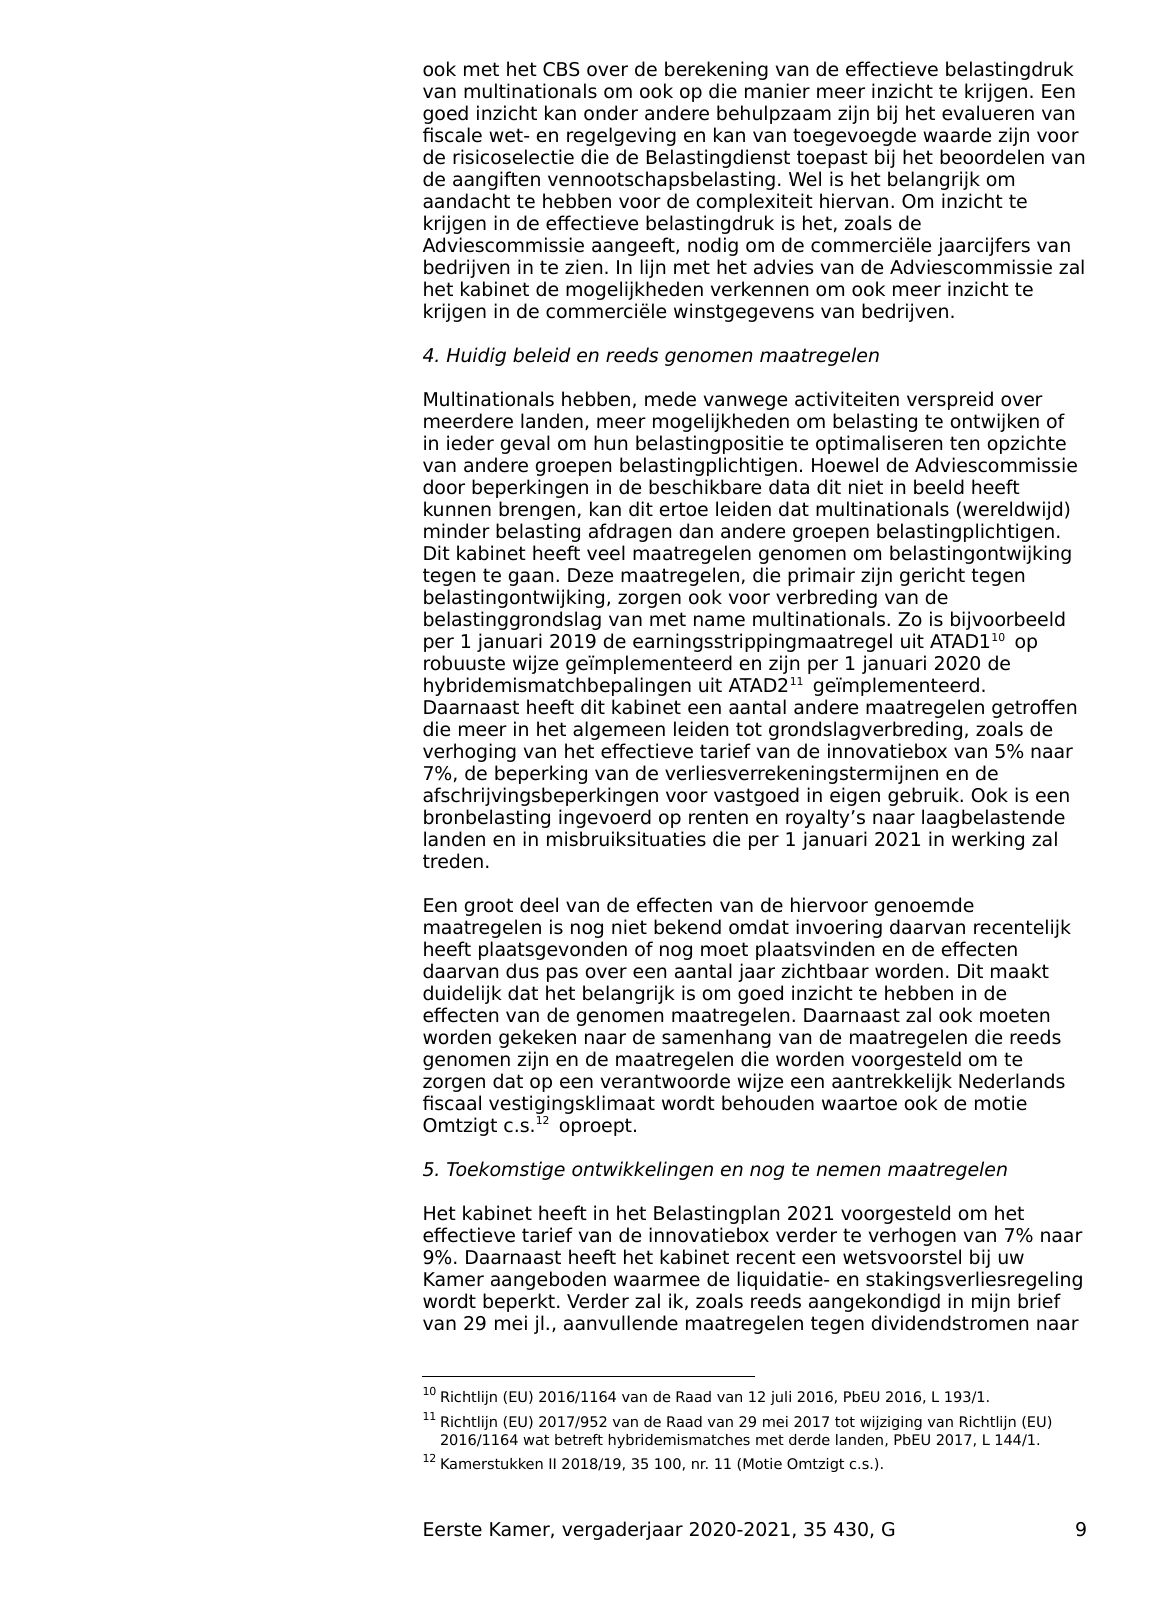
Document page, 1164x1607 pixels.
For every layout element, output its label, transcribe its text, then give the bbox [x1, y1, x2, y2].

text ook met het CBS over de berekening van de effectieve belastingdruk van multinationals om ook op die manier meer inzicht te krijgen. Een goed inzicht kan onder andere behulpzaam zijn bij het evalueren van fiscale wet- en regelgeving en kan van toegevoegde waarde zijn voor de risicoselectie die de Belastingdienst toepast bij het beoordelen van de aangiften vennootschapsbelasting. Wel is het belangrijk om aandacht te hebben voor de complexiteit hiervan. Om inzicht te krijgen in de effectieve belastingdruk is het, zoals de Adviescommissie aangeeft, nodig om de commerciële jaarcijfers van bedrijven in te zien. In lijn met het advies van de Adviescommissie zal het kabinet de mogelijkheden verkennen om ook meer inzicht te krijgen in de commerciële winstgegevens van bedrijven. [422, 59, 1087, 323]
text Richtlijn (EU) 2016/1164 van de Raad van 12 juli 2016, PbEU 2016, L 193/1. [422, 1385, 1087, 1407]
subtitle 4. Huidig beleid en reeds genomen maatregelen [422, 345, 1087, 367]
subtitle 5. Toekomstige ontwikkelingen en nog te nemen maatregelen [422, 1159, 1087, 1181]
text Het kabinet heeft in het Belastingplan 2021 voorgesteld om het effectieve tarief van de innovatiebox verder te verhogen van 7% naar 9%. Daarnaast heeft het kabinet recent een wetsvoorstel bij uw Kamer aangeboden waarmee de liquidatie- en stakingsverliesregeling wordt beperkt. Verder zal ik, zoals reeds aangekondigd in mijn brief van 29 mei jl., aanvullende maatregelen tegen dividendstromen naar [422, 1203, 1087, 1335]
text Kamerstukken II 2018/19, 35 100, nr. 11 (Motie Omtzigt c.s.). [422, 1452, 1087, 1474]
text Een groot deel van de effecten van de hiervoor genoemde maatregelen is nog niet bekend omdat invoering daarvan recentelijk heeft plaatsgevonden of nog moet plaatsvinden en de effecten daarvan dus pas over een aantal jaar zichtbaar worden. Dit maakt duidelijk dat het belangrijk is om goed inzicht te hebben in de effecten van de genomen maatregelen. Daarnaast zal ook moeten worden gekeken naar de samenhang van de maatregelen die reeds genomen zijn en de maatregelen die worden voorgesteld om te zorgen dat op een verantwoorde wijze een aantrekkelijk Nederlands fiscaal vestigingsklimaat wordt behouden waartoe ook de motie Omtzigt c.s. oproept. [422, 895, 1087, 1137]
text Multinationals hebben, mede vanwege activiteiten verspreid over meerdere landen, meer mogelijkheden om belasting te ontwijken of in ieder geval om hun belastingpositie te optimaliseren ten opzichte van andere groepen belastingplichtigen. Hoewel de Adviescommissie door beperkingen in de beschikbare data dit niet in beeld heeft kunnen brengen, kan dit ertoe leiden dat multinationals (wereldwijd) minder belasting afdragen dan andere groepen belastingplichtigen. Dit kabinet heeft veel maatregelen genomen om belastingontwijking tegen te gaan. Deze maatregelen, die primair zijn gericht tegen belastingontwijking, zorgen ook voor verbreding van de belastinggrondslag van met name multinationals. Zo is bijvoorbeeld per 1 januari 2019 de earningsstrippingmaatregel uit ATAD1 op robuuste wijze geïmplementeerd en zijn per 1 januari 2020 de hybridemismatchbepalingen uit ATAD2 geïmplementeerd. Daarnaast heeft dit kabinet een aantal andere maatregelen getroffen die meer in het algemeen leiden tot grondslagverbreding, zoals de verhoging van het effectieve tarief van de innovatiebox van 5% naar 7%, de beperking van de verliesverrekeningstermijnen en de afschrijvingsbeperkingen voor vastgoed in eigen gebruik. Ook is een bronbelasting ingevoerd op renten en royalty’s naar laagbelastende landen en in misbruiksituaties die per 1 januari 2021 in werking zal treden. [422, 389, 1087, 873]
text Richtlijn (EU) 2017/952 van de Raad van 29 mei 2017 tot wijziging van Richtlijn (EU) 2016/1164 wat betreft hybridemismatches met derde landen, PbEU 2017, L 144/1. [422, 1410, 1087, 1449]
